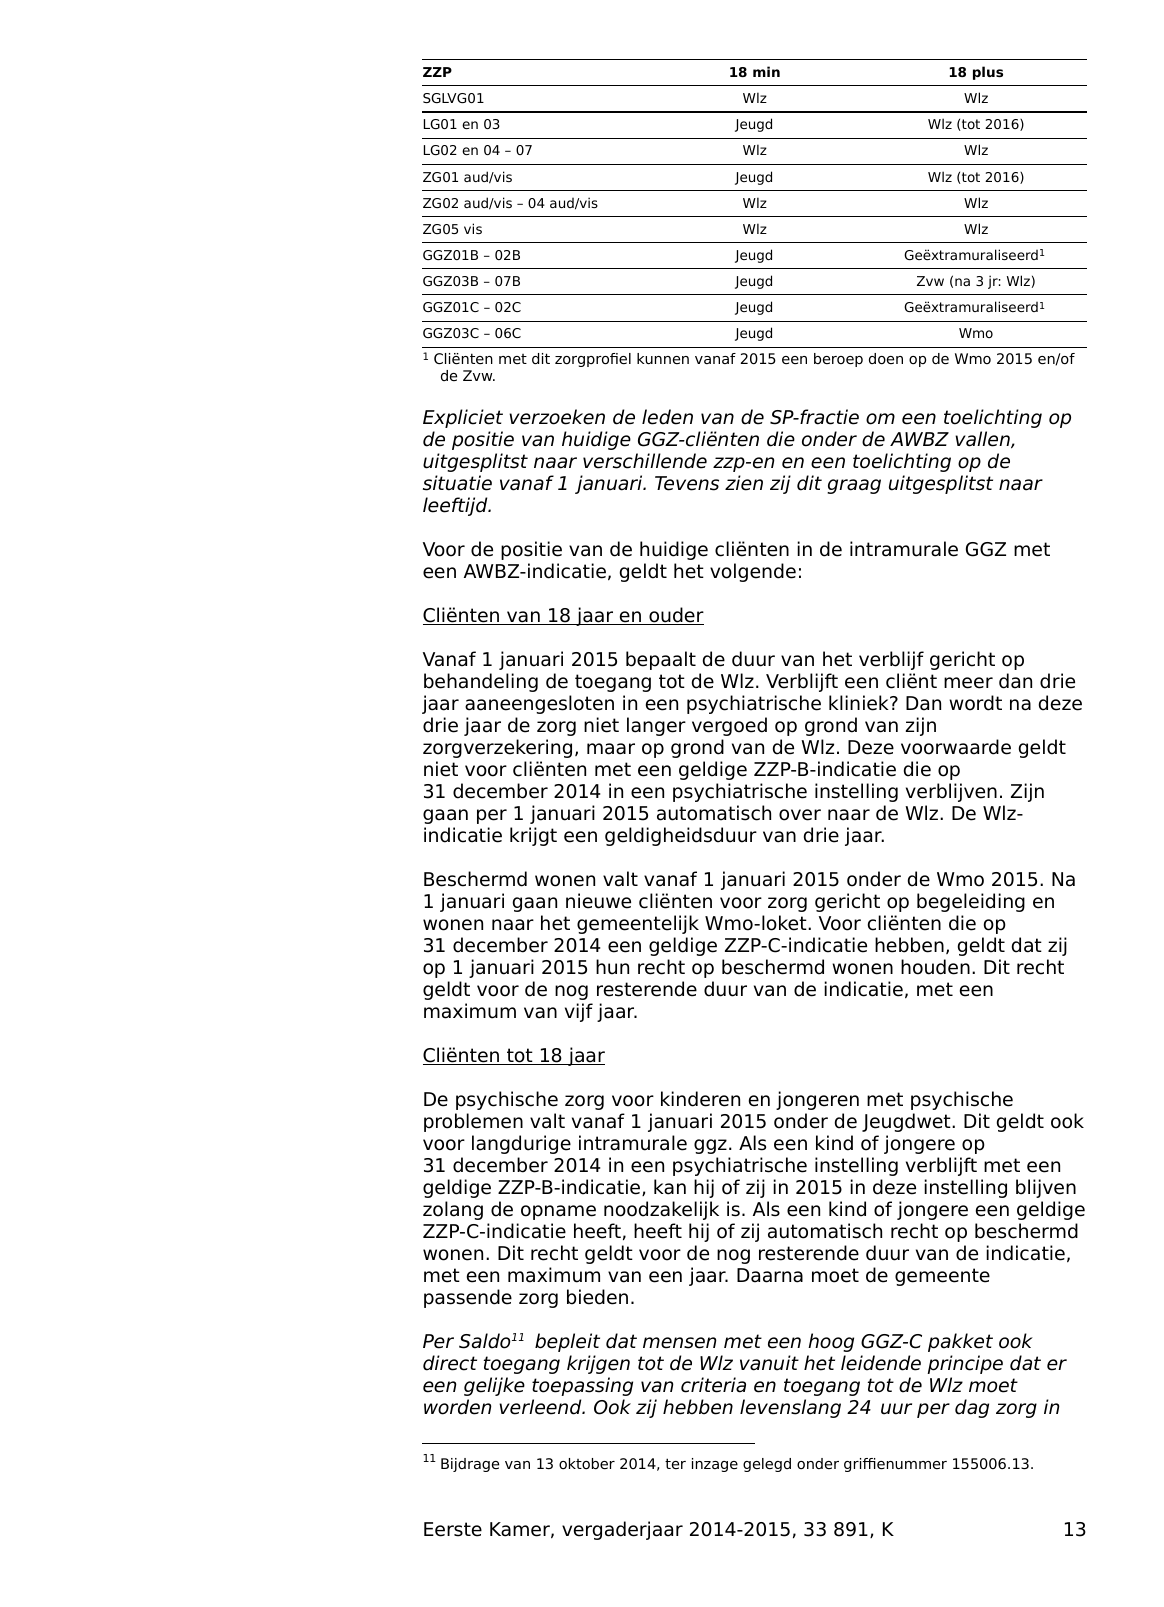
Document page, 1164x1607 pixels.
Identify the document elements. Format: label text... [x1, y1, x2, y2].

text Bijdrage van 13 oktober 2014, ter inzage gelegd onder griffienummer 155006.13. [422, 1452, 1087, 1474]
table_cell GGZ01B – 02B [422, 243, 644, 268]
table_cell Geëxtramuraliseerd1 [865, 295, 1087, 321]
table_cell GGZ03B – 07B [422, 269, 644, 294]
table_cell Zvw (na 3 jr: Wlz) [865, 269, 1087, 294]
text Expliciet verzoeken de leden van de SP-fractie om een toelichting op de positie van huidige GGZ-cliënten die onder de AWBZ vallen, uitgesplitst naar verschillende zzp-en en een toelichting op de situatie vanaf 1 januari. Tevens zien zij dit graag uitgesplitst naar leeftijd. [422, 407, 1087, 516]
table_cell LG01 en 03 [422, 113, 644, 137]
table_cell Wlz [644, 217, 865, 242]
table_header ZZP [422, 60, 644, 85]
text Beschermd wonen valt vanaf 1 januari 2015 onder de Wmo 2015. Na 1 januari gaan nieuwe cliënten voor zorg gericht op begeleiding en wonen naar het gemeentelijk Wmo-loket. Voor cliënten die op 31 december 2014 een geldige ZZP-C-indicatie hebben, geldt dat zij op 1 januari 2015 hun recht op beschermd wonen houden. Dit recht geldt voor de nog resterende duur van de indicatie, met een maximum van vijf jaar. [422, 869, 1087, 1023]
subtitle Cliënten tot 18 jaar [422, 1045, 1087, 1067]
table_cell Wlz [644, 86, 865, 111]
table_cell ZG05 vis [422, 217, 644, 242]
table_cell Wlz [644, 191, 865, 216]
table_cell Wlz [865, 86, 1087, 111]
text Per Saldo bepleit dat mensen met een hoog GGZ-C pakket ook direct toegang krijgen tot de Wlz vanuit het leidende principe dat er een gelijke toepassing van criteria en toegang tot de Wlz moet worden verleend. Ook zij hebben levenslang 24 uur per dag zorg in [422, 1331, 1087, 1419]
table_cell Wlz [865, 217, 1087, 242]
table_cell SGLVG01 [422, 86, 644, 111]
table_cell Wlz [865, 139, 1087, 164]
table_cell Geëxtramuraliseerd1 [865, 243, 1087, 268]
table_header 18 min [644, 60, 865, 85]
table_header 18 plus [865, 60, 1087, 85]
table_cell Jeugd [644, 243, 865, 268]
table_cell Wlz (tot 2016) [865, 165, 1087, 190]
table_cell Jeugd [644, 113, 865, 137]
text De psychische zorg voor kinderen en jongeren met psychische problemen valt vanaf 1 januari 2015 onder de Jeugdwet. Dit geldt ook voor langdurige intramurale ggz. Als een kind of jongere op 31 december 2014 in een psychiatrische instelling verblijft met een geldige ZZP-B-indicatie, kan hij of zij in 2015 in deze instelling blijven zolang de opname noodzakelijk is. Als een kind of jongere een geldige ZZP-C-indicatie heeft, heeft hij of zij automatisch recht op beschermd wonen. Dit recht geldt voor de nog resterende duur van de indicatie, met een maximum van een jaar. Daarna moet de gemeente passende zorg bieden. [422, 1089, 1087, 1309]
table_cell GGZ03C – 06C [422, 322, 644, 347]
table_cell Jeugd [644, 322, 865, 347]
table_cell ZG02 aud/vis – 04 aud/vis [422, 191, 644, 216]
text Voor de positie van de huidige cliënten in de intramurale GGZ met een AWBZ-indicatie, geldt het volgende: [422, 539, 1087, 583]
table_cell Wlz (tot 2016) [865, 113, 1087, 137]
table_cell Wmo [865, 322, 1087, 347]
table_cell ZG01 aud/vis [422, 165, 644, 190]
table_cell 1 Cliënten met dit zorgprofiel kunnen vanaf 2015 een beroep doen op de Wmo 2015 en/of de Zvw. [422, 348, 1087, 384]
table_cell GGZ01C – 02C [422, 295, 644, 321]
table_cell Jeugd [644, 295, 865, 321]
text Vanaf 1 januari 2015 bepaalt de duur van het verblijf gericht op behandeling de toegang tot de Wlz. Verblijft een cliënt meer dan drie jaar aaneengesloten in een psychiatrische kliniek? Dan wordt na deze drie jaar de zorg niet langer vergoed op grond van zijn zorgverzekering, maar op grond van de Wlz. Deze voorwaarde geldt niet voor cliënten met een geldige ZZP-B-indicatie die op 31 december 2014 in een psychiatrische instelling verblijven. Zijn gaan per 1 januari 2015 automatisch over naar de Wlz. De Wlz-indicatie krijgt een geldigheidsduur van drie jaar. [422, 649, 1087, 847]
table_cell Jeugd [644, 165, 865, 190]
table_cell Wlz [865, 191, 1087, 216]
subtitle Cliënten van 18 jaar en ouder [422, 605, 1087, 627]
table_cell LG02 en 04 – 07 [422, 139, 644, 164]
table_cell Jeugd [644, 269, 865, 294]
table_cell Wlz [644, 139, 865, 164]
